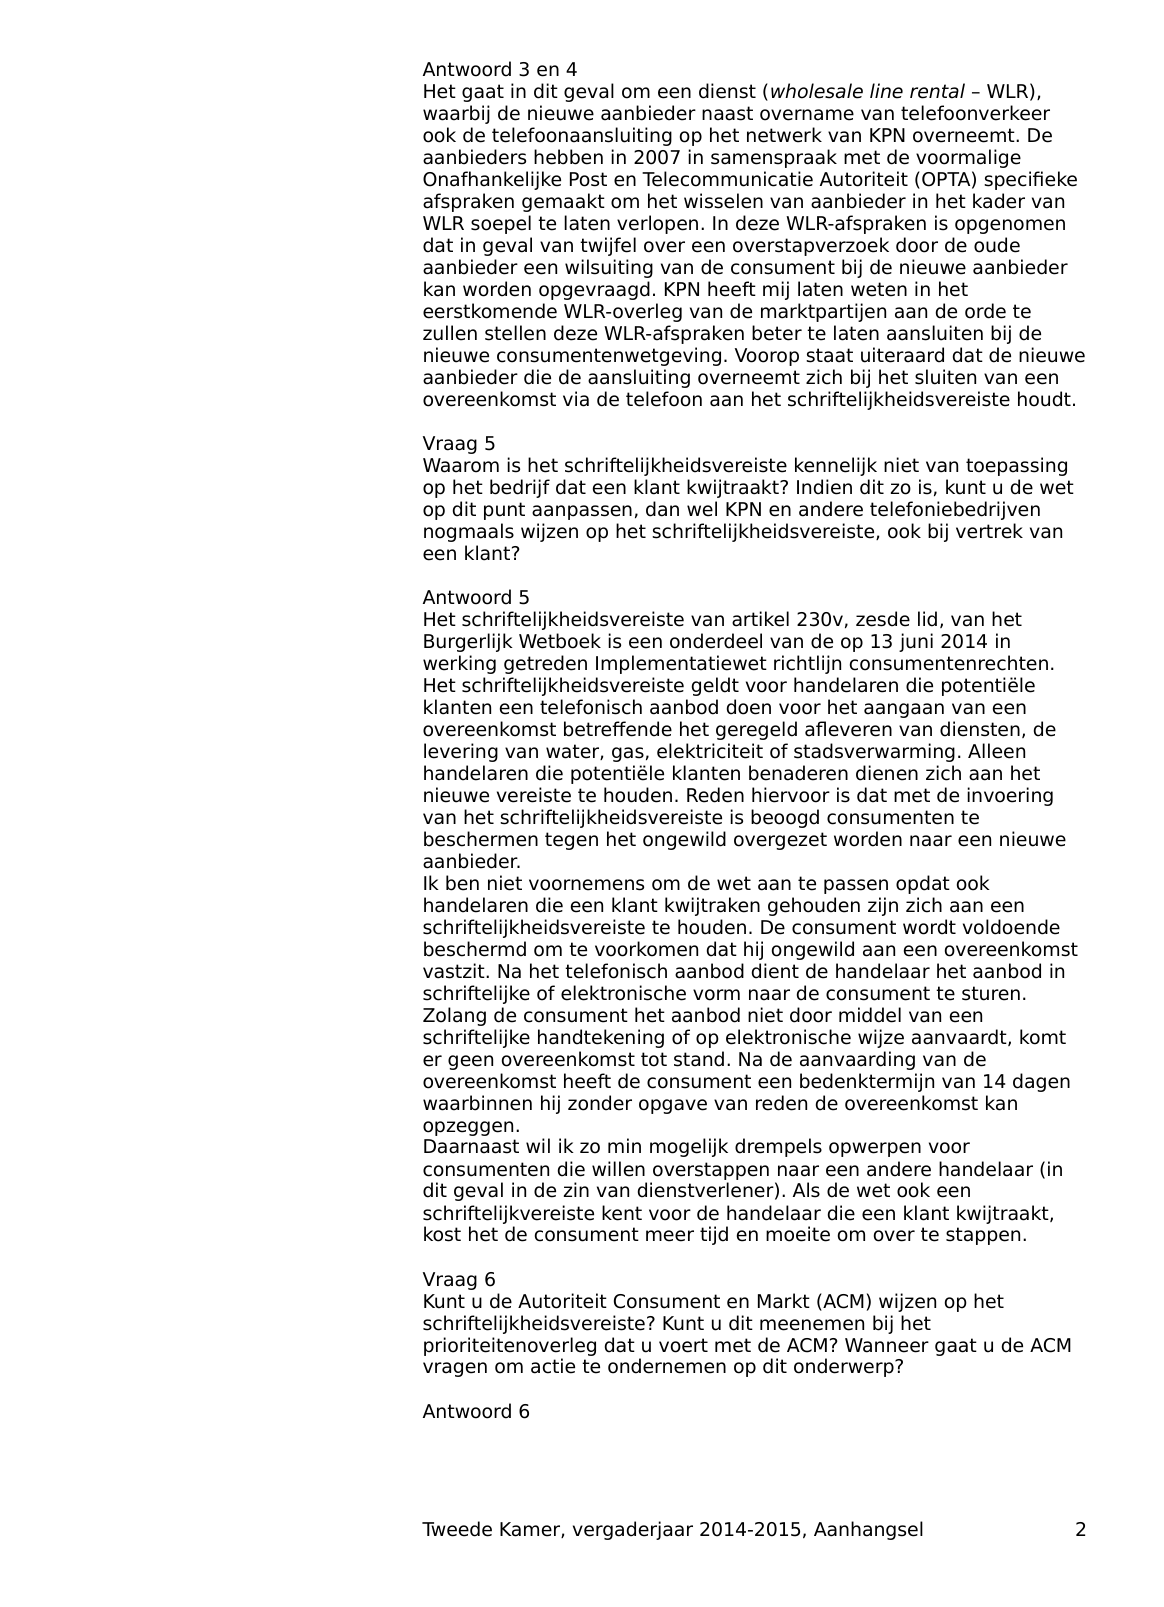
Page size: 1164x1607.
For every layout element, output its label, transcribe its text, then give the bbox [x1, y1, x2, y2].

text Het schriftelijkheidsvereiste van artikel 230v, zesde lid, van het Burgerlijk Wetboek is een onderdeel van de op 13 juni 2014 in werking getreden Implementatiewet richtlijn consumentenrechten. Het schriftelijkheidsvereiste geldt voor handelaren die potentiële klanten een telefonisch aanbod doen voor het aangaan van een overeenkomst betreffende het geregeld afleveren van diensten, de levering van water, gas, elektriciteit of stadsverwarming. Alleen handelaren die potentiële klanten benaderen dienen zich aan het nieuwe vereiste te houden. Reden hiervoor is dat met de invoering van het schriftelijkheidsvereiste is beoogd consumenten te beschermen tegen het ongewild overgezet worden naar een nieuwe aanbieder. [422, 609, 1087, 873]
text Daarnaast wil ik zo min mogelijk drempels opwerpen voor consumenten die willen overstappen naar een andere handelaar (in dit geval in de zin van dienstverlener). Als de wet ook een schriftelijkvereiste kent voor de handelaar die een klant kwijtraakt, kost het de consument meer tijd en moeite om over te stappen. [422, 1136, 1087, 1246]
text Het gaat in dit geval om een dienst (wholesale line rental – WLR), waarbij de nieuwe aanbieder naast overname van telefoonverkeer ook de telefoonaansluiting op het netwerk van KPN overneemt. De aanbieders hebben in 2007 in samenspraak met de voormalige Onafhankelijke Post en Telecommunicatie Autoriteit (OPTA) specifieke afspraken gemaakt om het wisselen van aanbieder in het kader van WLR soepel te laten verlopen. In deze WLR-afspraken is opgenomen dat in geval van twijfel over een overstapverzoek door de oude aanbieder een wilsuiting van de consument bij de nieuwe aanbieder kan worden opgevraagd. KPN heeft mij laten weten in het eerstkomende WLR-overleg van de marktpartijen aan de orde te zullen stellen deze WLR-afspraken beter te laten aansluiten bij de nieuwe consumentenwetgeving. Voorop staat uiteraard dat de nieuwe aanbieder die de aansluiting overneemt zich bij het sluiten van een overeenkomst via de telefoon aan het schriftelijkheidsvereiste houdt. [422, 81, 1087, 411]
text Waarom is het schriftelijkheidsvereiste kennelijk niet van toepassing op het bedrijf dat een klant kwijtraakt? Indien dit zo is, kunt u de wet op dit punt aanpassen, dan wel KPN en andere telefoniebedrijven nogmaals wijzen op het schriftelijkheidsvereiste, ook bij vertrek van een klant? [422, 455, 1087, 565]
text Antwoord 3 en 4 [422, 59, 1087, 81]
text Antwoord 6 [422, 1401, 1087, 1423]
text Zolang de consument het aanbod niet door middel van een schriftelijke handtekening of op elektronische wijze aanvaardt, komt er geen overeenkomst tot stand. Na de aanvaarding van de overeenkomst heeft de consument een bedenktermijn van 14 dagen waarbinnen hij zonder opgave van reden de overeenkomst kan opzeggen. [422, 1004, 1087, 1136]
text Vraag 5 [422, 433, 1087, 455]
text Antwoord 5 [422, 587, 1087, 609]
text Vraag 6 [422, 1268, 1087, 1291]
text Ik ben niet voornemens om de wet aan te passen opdat ook handelaren die een klant kwijtraken gehouden zijn zich aan een schriftelijkheidsvereiste te houden. De consument wordt voldoende beschermd om te voorkomen dat hij ongewild aan een overeenkomst vastzit. Na het telefonisch aanbod dient de handelaar het aanbod in schriftelijke of elektronische vorm naar de consument te sturen. [422, 873, 1087, 1004]
text Kunt u de Autoriteit Consument en Markt (ACM) wijzen op het schriftelijkheidsvereiste? Kunt u dit meenemen bij het prioriteitenoverleg dat u voert met de ACM? Wanneer gaat u de ACM vragen om actie te ondernemen op dit onderwerp? [422, 1291, 1087, 1378]
